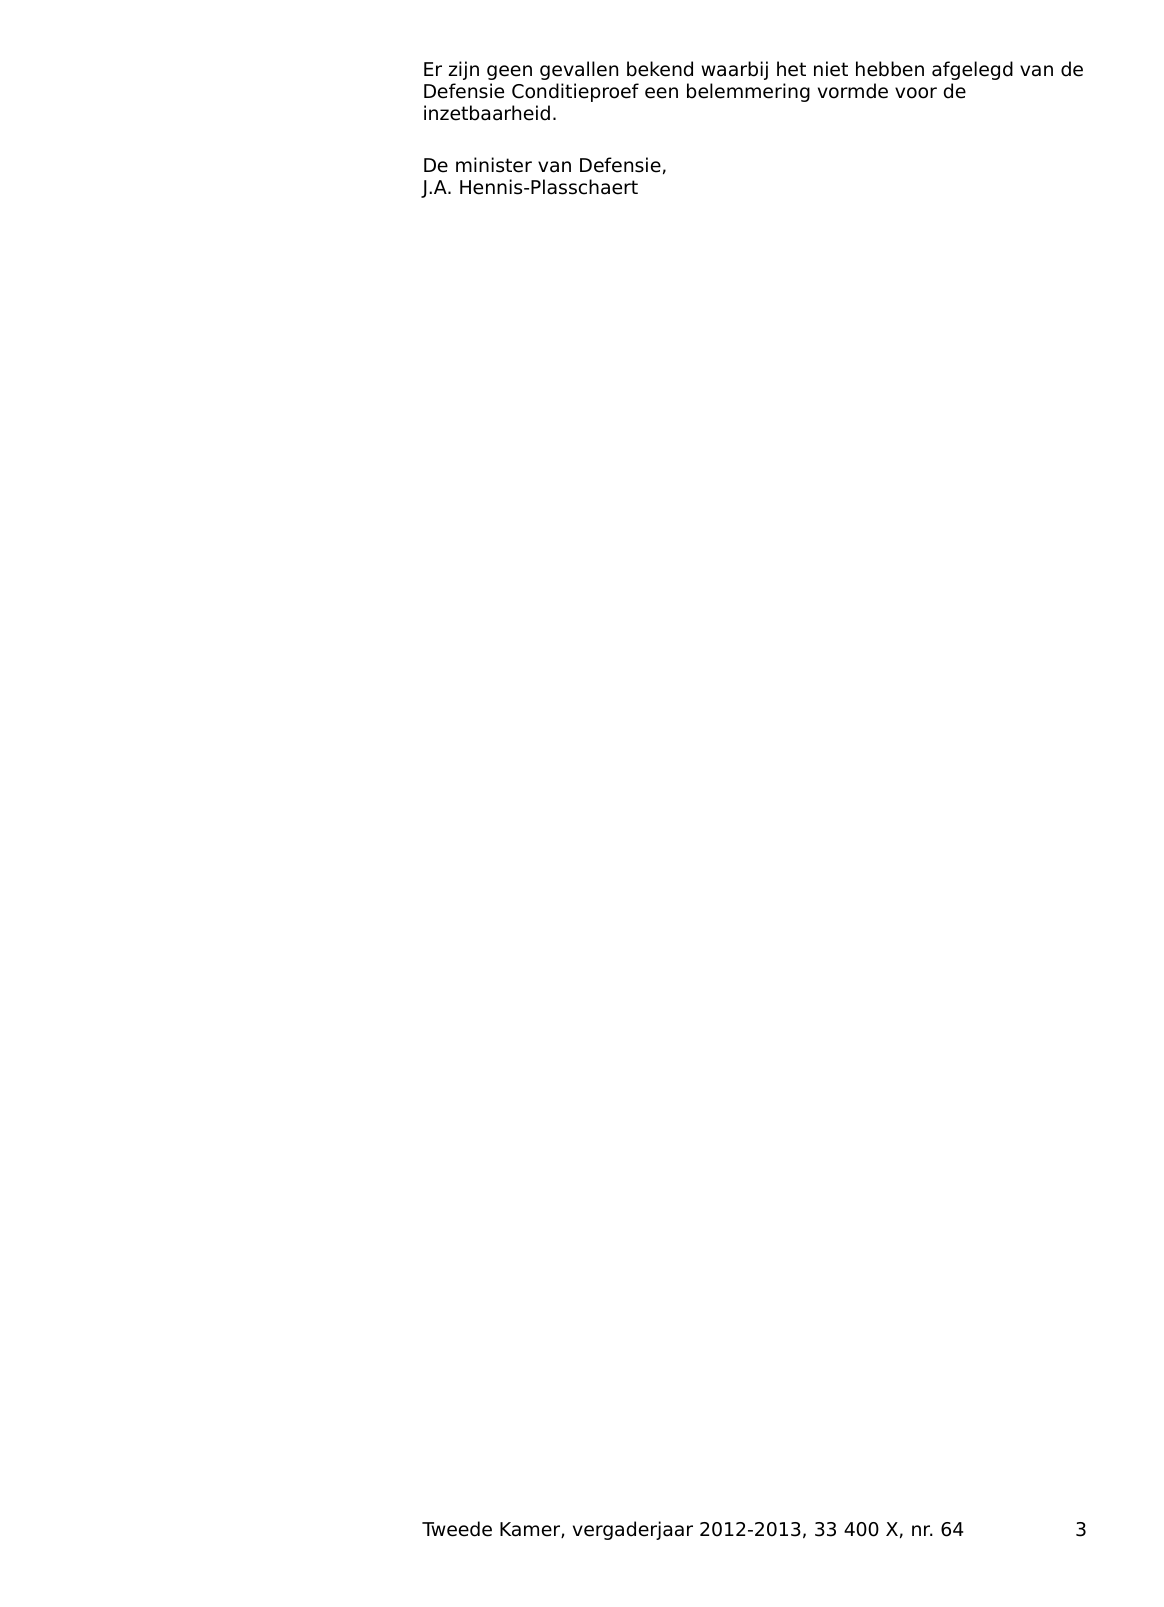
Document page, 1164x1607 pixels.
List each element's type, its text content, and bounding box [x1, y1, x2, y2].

text De minister van Defensie, J.A. Hennis-Plasschaert [422, 155, 1087, 199]
text Er zijn geen gevallen bekend waarbij het niet hebben afgelegd van de Defensie Conditieproef een belemmering vormde voor de inzetbaarheid. [422, 59, 1087, 125]
